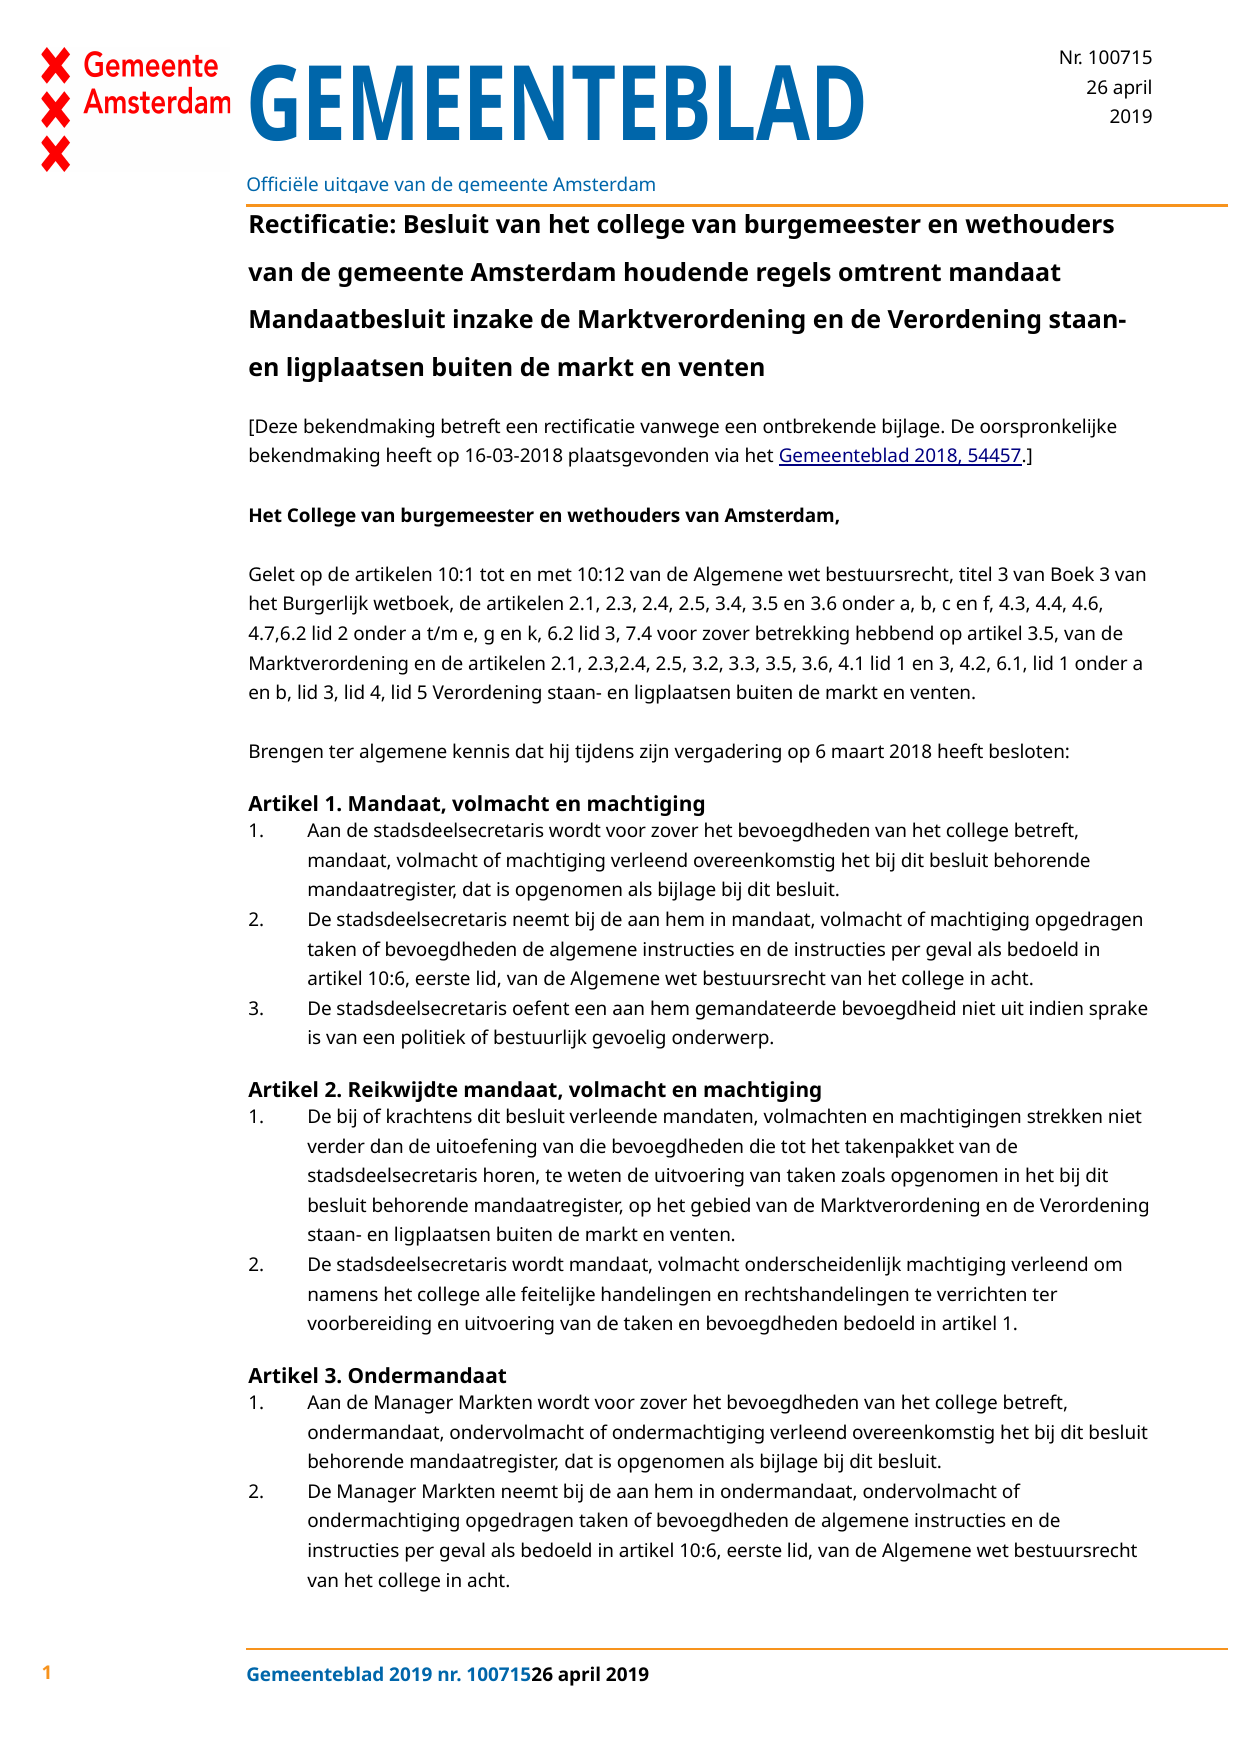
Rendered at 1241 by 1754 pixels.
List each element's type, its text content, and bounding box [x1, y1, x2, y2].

picture [41, 47, 231, 172]
list Aan de Manager Markten wordt voor zover het bevoegdheden van het college betreft, ondermandaat, ondervolmacht of ondermachtiging verleend overeenkomstig het bij dit besluit behorende mandaatregister, dat is opgenomen als bijlage bij dit besluit. [248, 1389, 1152, 1474]
text Artikel 2. Reikwijdte mandaat, volmacht en machtiging [248, 1075, 1152, 1103]
list De stadsdeelsecretaris wordt mandaat, volmacht onderscheidenlijk machtiging verleend om namens het college alle feitelijke handelingen en rechtshandelingen te verrichten ter voorbereiding en uitvoering van de taken en bevoegdheden bedoeld in artikel 1. [248, 1251, 1152, 1336]
text Rectificatie: Besluit van het college van burgemeester en wethouders van de gemeente Amsterdam houdende regels omtrent mandaat Mandaatbesluit inzake de Marktverordening en de Verordening staan- en ligplaatsen buiten de markt en venten [248, 207, 1152, 384]
list De bij of krachtens dit besluit verleende mandaten, volmachten en machtigingen strekken niet verder dan de uitoefening van die bevoegdheden die tot het takenpakket van de stadsdeelsecretaris horen, te weten de uitvoering van taken zoals opgenomen in het bij dit besluit behorende mandaatregister, op het gebied van de Marktverordening en de Verordening staan- en ligplaatsen buiten de markt en venten. [248, 1103, 1152, 1247]
text Brengen ter algemene kennis dat hij tijdens zijn vergadering op 6 maart 2018 heeft besloten: [248, 738, 1152, 764]
text Artikel 3. Ondermandaat [248, 1361, 1152, 1389]
text Het College van burgemeester en wethouders van Amsterdam, [248, 502, 1152, 528]
text Gelet op de artikelen 10:1 tot en met 10:12 van de Algemene wet bestuursrecht, titel 3 van Boek 3 van het Burgerlijk wetboek, de artikelen 2.1, 2.3, 2.4, 2.5, 3.4, 3.5 en 3.6 onder a, b, c en f, 4.3, 4.4, 4.6, 4.7,6.2 lid 2 onder a t/m e, g en k, 6.2 lid 3, 7.4 voor zover betrekking hebbend op artikel 3.5, van de Marktverordening en de artikelen 2.1, 2.3,2.4, 2.5, 3.2, 3.3, 3.5, 3.6, 4.1 lid 1 en 3, 4.2, 6.1, lid 1 onder a en b, lid 3, lid 4, lid 5 Verordening staan- en ligplaatsen buiten de markt en venten. [248, 561, 1152, 705]
text Artikel 1. Mandaat, volmacht en machtiging [248, 789, 1152, 817]
list De stadsdeelsecretaris neemt bij de aan hem in mandaat, volmacht of machtiging opgedragen taken of bevoegdheden de algemene instructies en de instructies per geval als bedoeld in artikel 10:6, eerste lid, van de Algemene wet bestuursrecht van het college in acht. [248, 906, 1152, 991]
text [Deze bekendmaking betreft een rectificatie vanwege een ontbrekende bijlage. De oorspronkelijke bekendmaking heeft op 16-03-2018 plaatsgevonden via het Gemeenteblad 2018, 54457.] [248, 413, 1152, 468]
list De Manager Markten neemt bij de aan hem in ondermandaat, ondervolmacht of ondermachtiging opgedragen taken of bevoegdheden de algemene instructies en de instructies per geval als bedoeld in artikel 10:6, eerste lid, van de Algemene wet bestuursrecht van het college in acht. [248, 1478, 1152, 1592]
list Aan de stadsdeelsecretaris wordt voor zover het bevoegdheden van het college betreft, mandaat, volmacht of machtiging verleend overeenkomstig het bij dit besluit behorende mandaatregister, dat is opgenomen als bijlage bij dit besluit. [248, 817, 1152, 902]
list De stadsdeelsecretaris oefent een aan hem gemandateerde bevoegdheid niet uit indien sprake is van een politiek of bestuurlijk gevoelig onderwerp. [248, 995, 1152, 1050]
